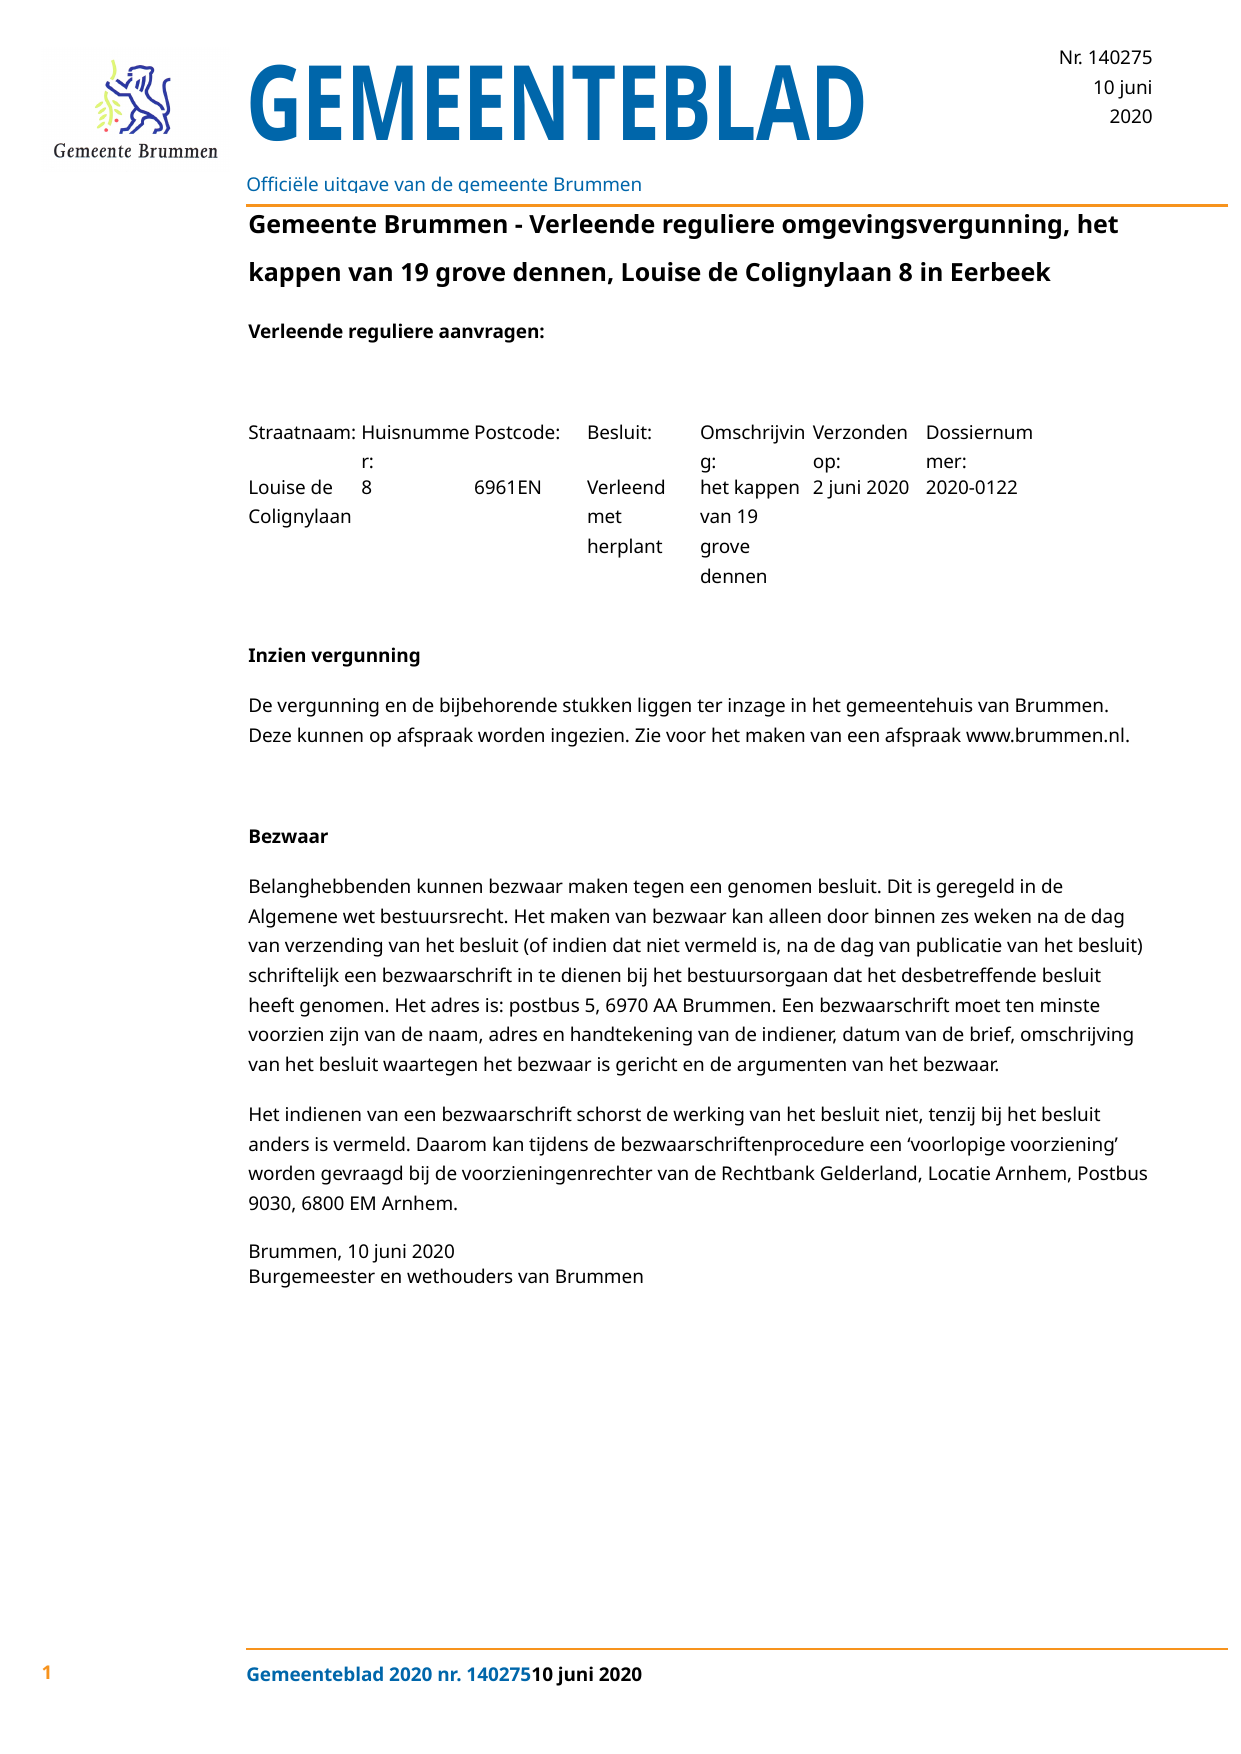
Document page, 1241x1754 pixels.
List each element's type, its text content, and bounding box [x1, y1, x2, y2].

picture [41, 47, 231, 172]
table_header [1039, 419, 1152, 474]
table_header Straatnaam: [248, 419, 361, 474]
table_cell 2020-0122 [926, 474, 1038, 589]
text Het indienen van een bezwaarschrift schorst de werking van het besluit niet, tenzij bij het besluit anders is vermeld. Daarom kan tijdens de bezwaarschriftenprocedure een ‘voorlopige voorziening’ worden gevraagd bij de voorzieningenrechter van de Rechtbank Gelderland, Locatie Arnhem, Postbus 9030, 6800 EM Arnhem. [248, 1101, 1152, 1216]
table_cell het kappen van 19 grove dennen [700, 474, 813, 589]
text Bezwaar [248, 823, 1152, 849]
text Verleende reguliere aanvragen: [248, 318, 1152, 344]
text Belanghebbenden kunnen bezwaar maken tegen een genomen besluit. Dit is geregeld in de Algemene wet bestuursrecht. Het maken van bezwaar kan alleen door binnen zes weken na de dag van verzending van het besluit (of indien dat niet vermeld is, na de dag van publicatie van het besluit) schriftelijk een bezwaarschrift in te dienen bij het bestuursorgaan dat het desbetreffende besluit heeft genomen. Het adres is: postbus 5, 6970 AA Brummen. Een bezwaarschrift moet ten minste voorzien zijn van de naam, adres en handtekening van de indiener, datum van de brief, omschrijving van het besluit waartegen het bezwaar is gericht en de argumenten van het bezwaar. [248, 873, 1152, 1077]
table_header Besluit: [587, 419, 700, 474]
table_cell Louise de Colignylaan [248, 474, 361, 589]
table_cell Verleend met herplant [587, 474, 700, 589]
table_cell 6961EN [474, 474, 587, 589]
table_header Omschrijving: [700, 419, 813, 474]
table_cell 2 juni 2020 [813, 474, 926, 589]
table_header Huisnummer: [361, 419, 474, 474]
table_header Dossiernummer: [926, 419, 1038, 474]
table_header Verzonden op: [813, 419, 926, 474]
table_cell 8 [361, 474, 474, 589]
table_cell [1039, 474, 1152, 589]
text De vergunning en de bijbehorende stukken liggen ter inzage in het gemeentehuis van Brummen. Deze kunnen op afspraak worden ingezien. Zie voor het maken van een afspraak www.brummen.nl. [248, 693, 1152, 748]
table_header Postcode: [474, 419, 587, 474]
text Gemeente Brummen - Verleende reguliere omgevingsvergunning, het kappen van 19 grove dennen, Louise de Colignylaan 8 in Eerbeek [248, 207, 1152, 288]
text Brummen, 10 juni 2020 [248, 1238, 1152, 1264]
text Inzien vergunning [248, 642, 1152, 668]
text Burgemeester en wethouders van Brummen [248, 1264, 1152, 1289]
